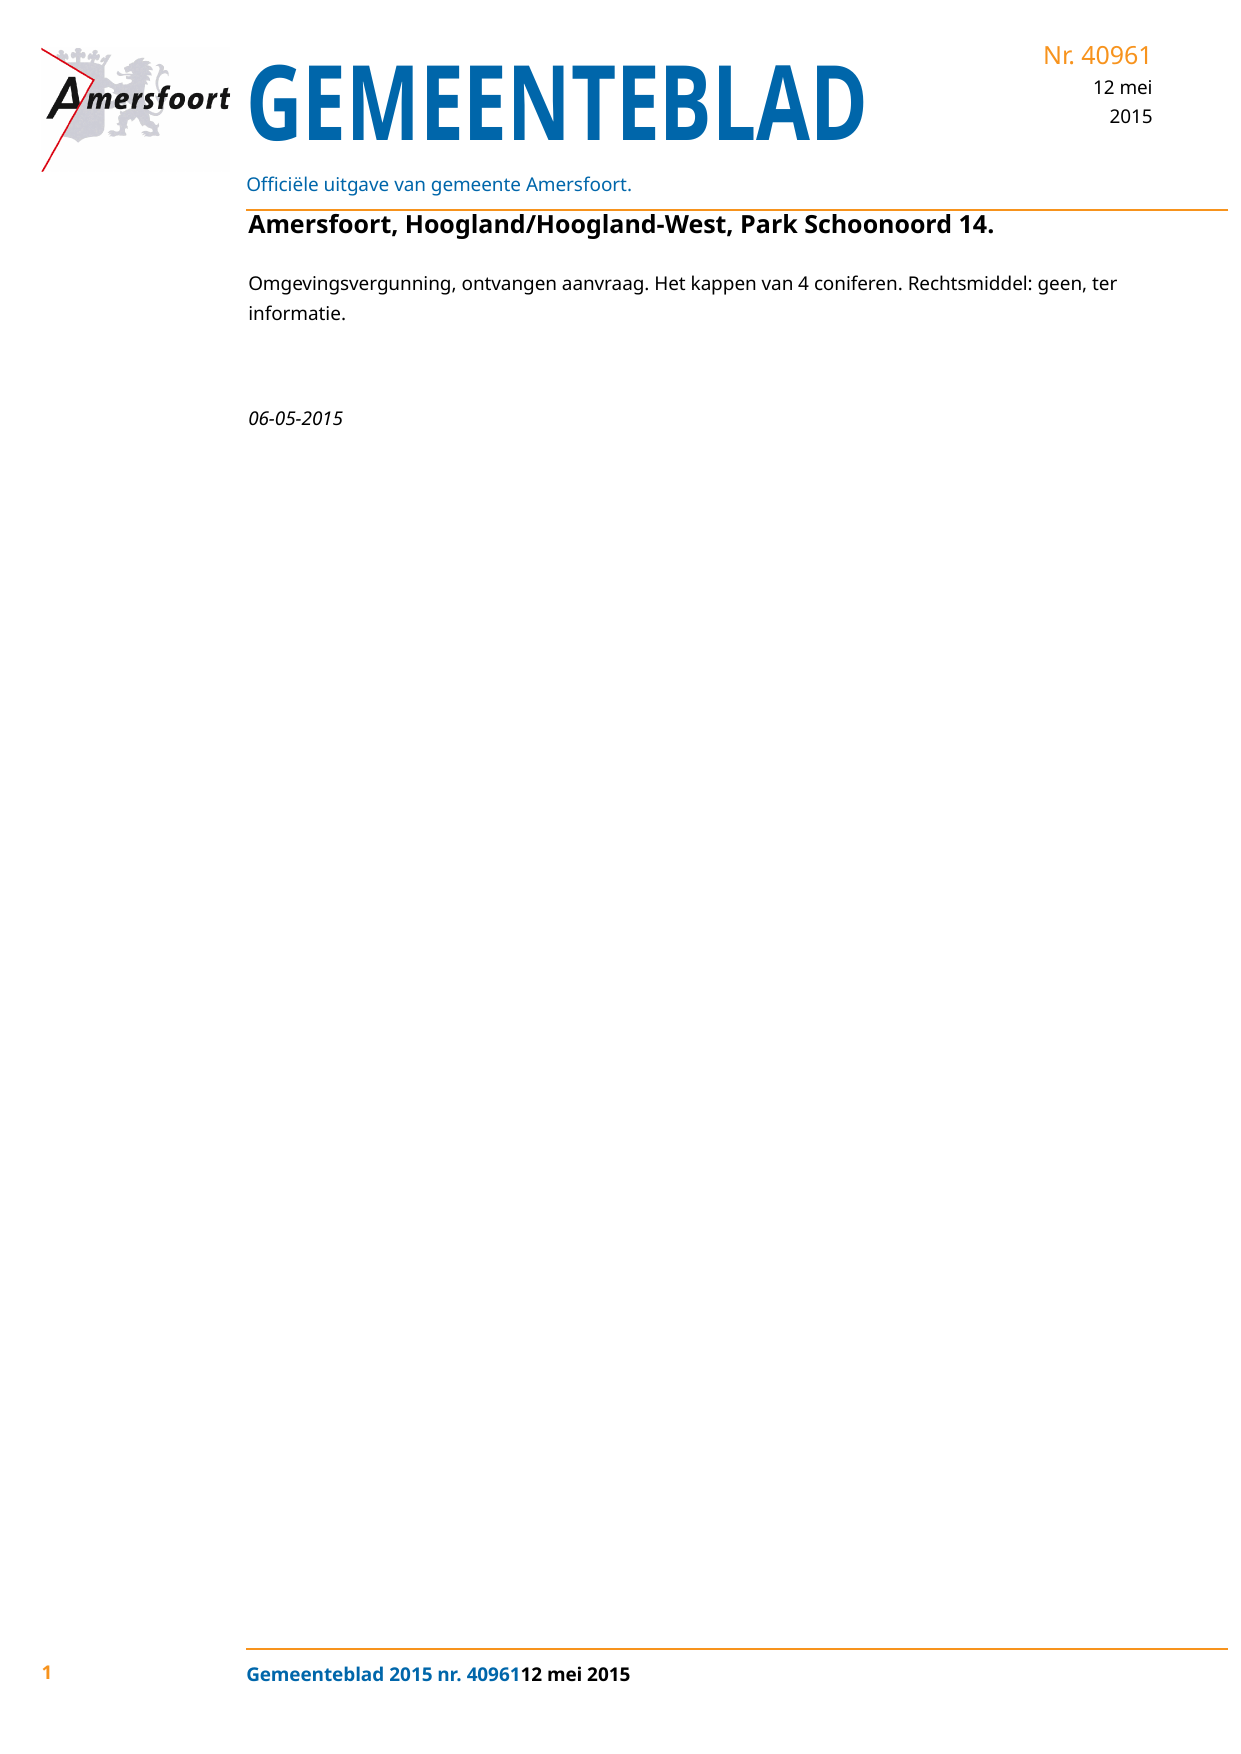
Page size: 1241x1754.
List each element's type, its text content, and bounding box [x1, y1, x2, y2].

text 06-05-2015 [248, 406, 1152, 431]
picture [41, 47, 231, 172]
text Amersfoort, Hoogland/Hoogland-West, Park Schoonoord 14. [248, 211, 1152, 241]
text Omgevingsvergunning, ontvangen aanvraag. Het kappen van 4 coniferen. Rechtsmiddel: geen, ter informatie. [248, 270, 1152, 326]
